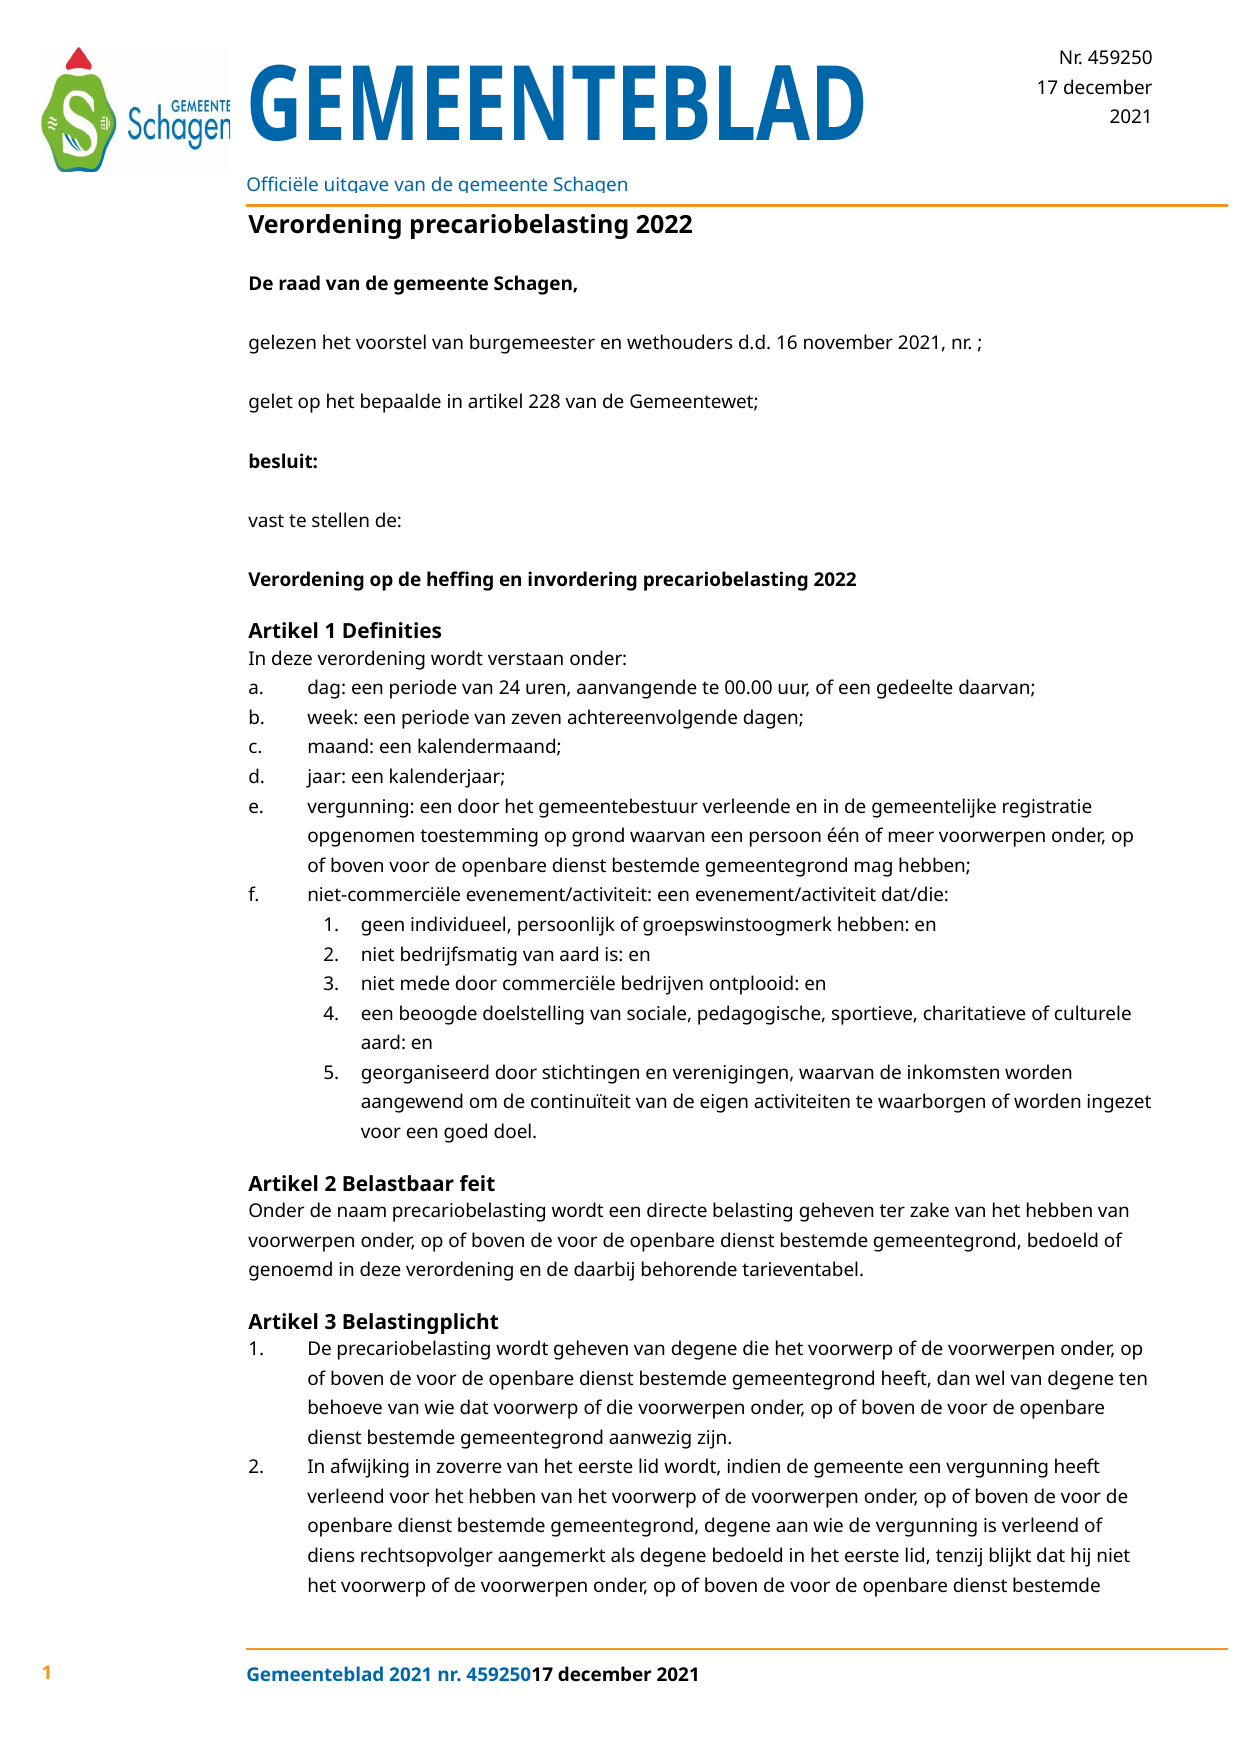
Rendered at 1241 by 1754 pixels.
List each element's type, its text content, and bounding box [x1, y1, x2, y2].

list De precariobelasting wordt geheven van degene die het voorwerp of de voorwerpen onder, op of boven de voor de openbare dienst bestemde gemeentegrond heeft, dan wel van degene ten behoeve van wie dat voorwerp of die voorwerpen onder, op of boven de voor de openbare dienst bestemde gemeentegrond aanwezig zijn. [248, 1335, 1152, 1450]
text Artikel 2 Belastbaar feit [248, 1169, 1152, 1197]
list niet bedrijfsmatig van aard is: en [323, 941, 1152, 967]
text De raad van de gemeente Schagen, [248, 270, 1152, 296]
text gelezen het voorstel van burgemeester en wethouders d.d. 16 november 2021, nr. ; [248, 329, 1152, 355]
text Artikel 3 Belastingplicht [248, 1307, 1152, 1335]
list jaar: een kalenderjaar; [248, 763, 1152, 789]
picture [41, 47, 231, 172]
list vergunning: een door het gemeentebestuur verleende en in de gemeentelijke registratie opgenomen toestemming op grond waarvan een persoon één of meer voorwerpen onder, op of boven voor de openbare dienst bestemde gemeentegrond mag hebben; [248, 793, 1152, 878]
list niet-commerciële evenement/activiteit: een evenement/activiteit dat/die: [248, 882, 1152, 907]
list geen individueel, persoonlijk of groepswinstoogmerk hebben: en [323, 911, 1152, 937]
list dag: een periode van 24 uren, aanvangende te 00.00 uur, of een gedeelte daarvan; [248, 674, 1152, 700]
list niet mede door commerciële bedrijven ontplooid: en [323, 970, 1152, 996]
list week: een periode van zeven achtereenvolgende dagen; [248, 704, 1152, 730]
list In afwijking in zoverre van het eerste lid wordt, indien de gemeente een vergunning heeft verleend voor het hebben van het voorwerp of de voorwerpen onder, op of boven de voor de openbare dienst bestemde gemeentegrond, degene aan wie de vergunning is verleend of diens rechtsopvolger aangemerkt als degene bedoeld in het eerste lid, tenzij blijkt dat hij niet het voorwerp of de voorwerpen onder, op of boven de voor de openbare dienst bestemde [248, 1453, 1152, 1598]
list georganiseerd door stichtingen en verenigingen, waarvan de inkomsten worden aangewend om de continuïteit van de eigen activiteiten te waarborgen of worden ingezet voor een goed doel. [323, 1059, 1152, 1144]
text Onder de naam precariobelasting wordt een directe belasting geheven ter zake van het hebben van voorwerpen onder, op of boven de voor de openbare dienst bestemde gemeentegrond, bedoeld of genoemd in deze verordening en de daarbij behorende tarieventabel. [248, 1197, 1152, 1282]
text Verordening precariobelasting 2022 [248, 207, 1152, 241]
text gelet op het bepaalde in artikel 228 van de Gemeentewet; [248, 389, 1152, 414]
text besluit: [248, 448, 1152, 473]
text vast te stellen de: [248, 507, 1152, 533]
list maand: een kalendermaand; [248, 734, 1152, 759]
text Verordening op de heffing en invordering precariobelasting 2022 [248, 566, 1152, 592]
text In deze verordening wordt verstaan onder: [248, 645, 1152, 671]
list een beoogde doelstelling van sociale, pedagogische, sportieve, charitatieve of culturele aard: en [323, 1000, 1152, 1055]
text Artikel 1 Definities [248, 617, 1152, 645]
